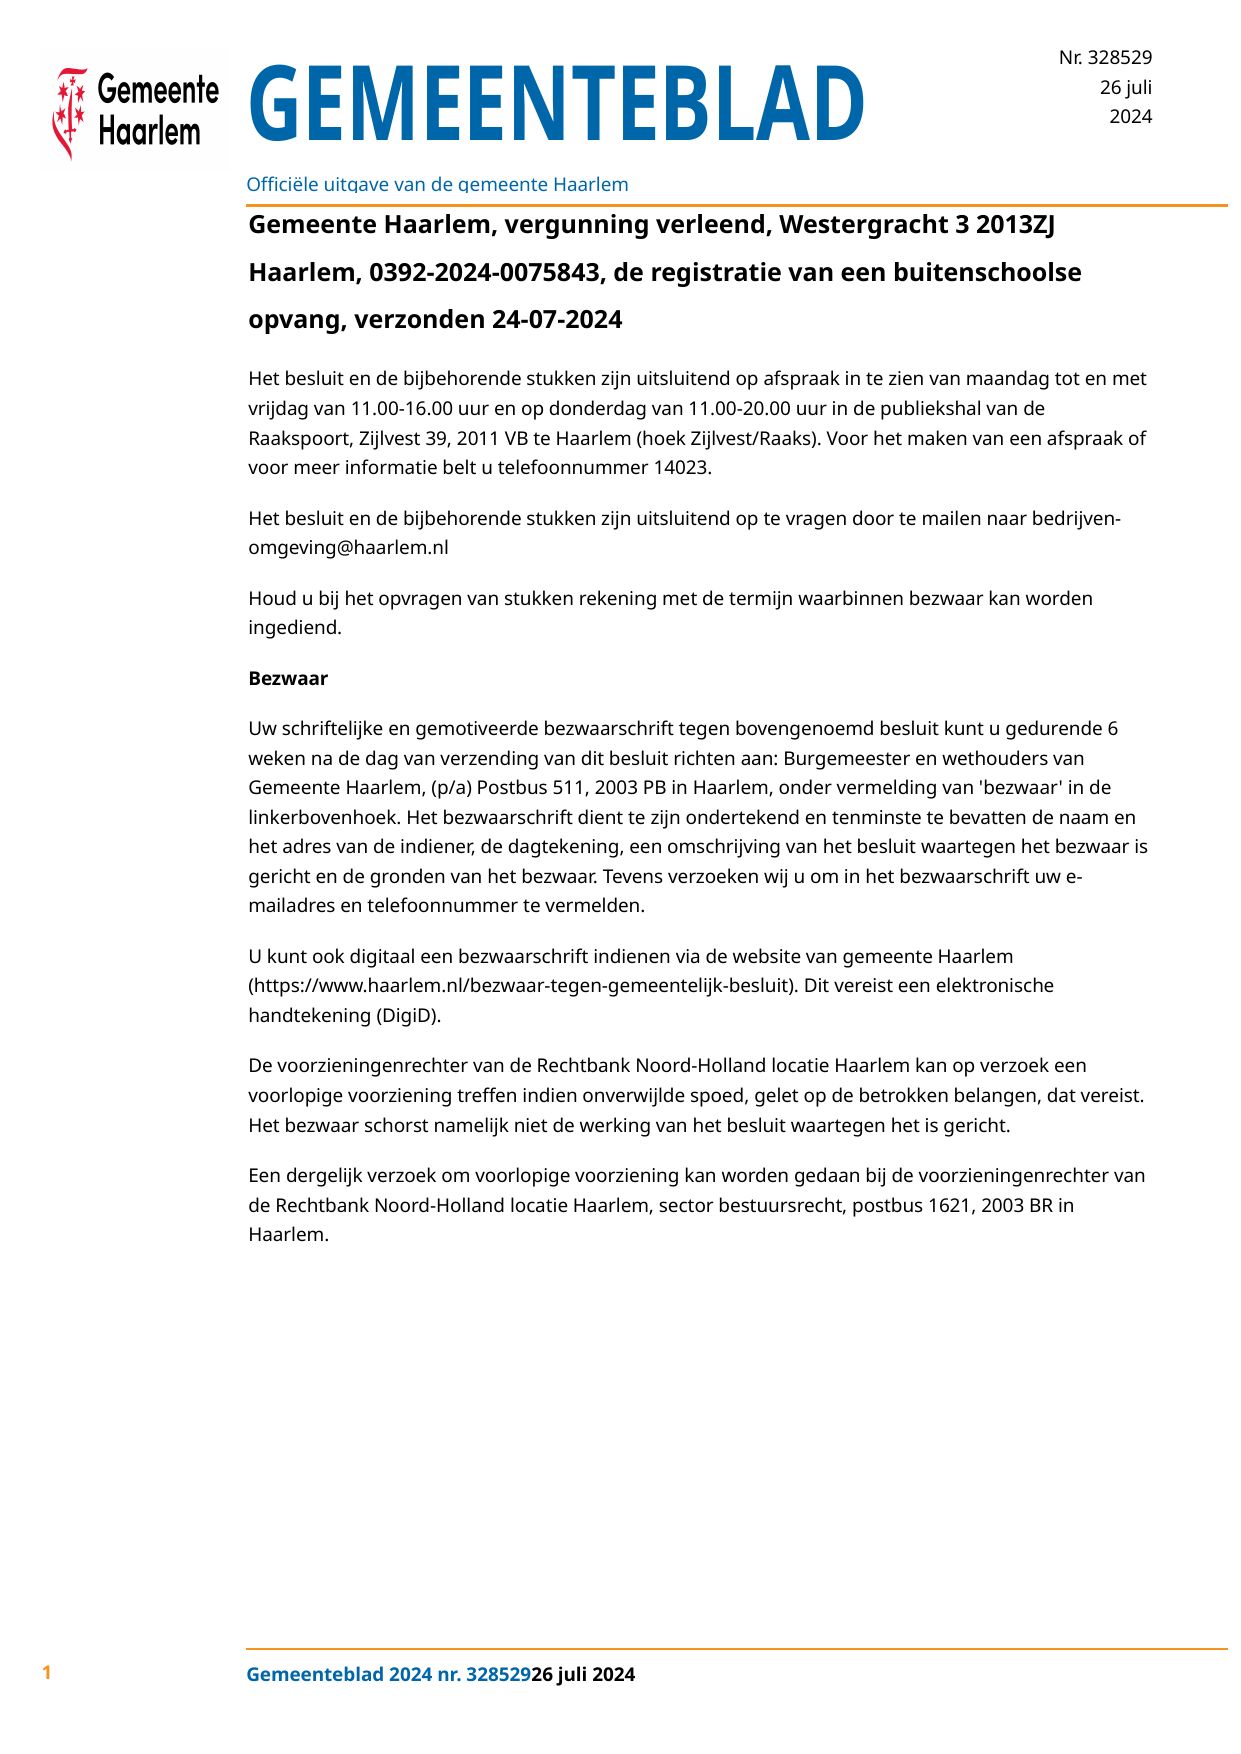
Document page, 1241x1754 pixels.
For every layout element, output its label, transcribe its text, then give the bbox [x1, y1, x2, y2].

text Een dergelijk verzoek om voorlopige voorziening kan worden gedaan bij de voorzieningenrechter van de Rechtbank Noord-Holland locatie Haarlem, sector bestuursrecht, postbus 1621, 2003 BR in Haarlem. [248, 1162, 1152, 1247]
text U kunt ook digitaal een bezwaarschrift indienen via de website van gemeente Haarlem (https://www.haarlem.nl/bezwaar-tegen-gemeentelijk-besluit). Dit vereist een elektronische handtekening (DigiD). [248, 943, 1152, 1028]
text Het besluit en de bijbehorende stukken zijn uitsluitend op te vragen door te mailen naar bedrijven-omgeving@haarlem.nl [248, 505, 1152, 560]
text Houd u bij het opvragen van stukken rekening met de termijn waarbinnen bezwaar kan worden ingediend. [248, 585, 1152, 640]
text Uw schriftelijke en gemotiveerde bezwaarschrift tegen bovengenoemd besluit kunt u gedurende 6 weken na de dag van verzending van dit besluit richten aan: Burgemeester en wethouders van Gemeente Haarlem, (p/a) Postbus 511, 2003 PB in Haarlem, onder vermelding van 'bezwaar' in de linkerbovenhoek. Het bezwaarschrift dient te zijn ondertekend en tenminste te bevatten de naam en het adres van de indiener, de dagtekening, een omschrijving van het besluit waartegen het bezwaar is gericht en de gronden van het bezwaar. Tevens verzoeken wij u om in het bezwaarschrift uw e-mailadres en telefoonnummer te vermelden. [248, 715, 1152, 918]
text Bezwaar [248, 665, 1152, 690]
picture [41, 47, 231, 172]
text Gemeente Haarlem, vergunning verleend, Westergracht 3 2013ZJ Haarlem, 0392-2024-0075843, de registratie van een buitenschoolse opvang, verzonden 24-07-2024 [248, 207, 1152, 336]
text Het besluit en de bijbehorende stukken zijn uitsluitend op afspraak in te zien van maandag tot en met vrijdag van 11.00-16.00 uur en op donderdag van 11.00-20.00 uur in de publiekshal van de Raakspoort, Zijlvest 39, 2011 VB te Haarlem (hoek Zijlvest/Raaks). Voor het maken van een afspraak of voor meer informatie belt u telefoonnummer 14023. [248, 366, 1152, 480]
text De voorzieningenrechter van de Rechtbank Noord-Holland locatie Haarlem kan op verzoek een voorlopige voorziening treffen indien onverwijlde spoed, gelet op de betrokken belangen, dat vereist. Het bezwaar schorst namelijk niet de werking van het besluit waartegen het is gericht. [248, 1053, 1152, 1137]
